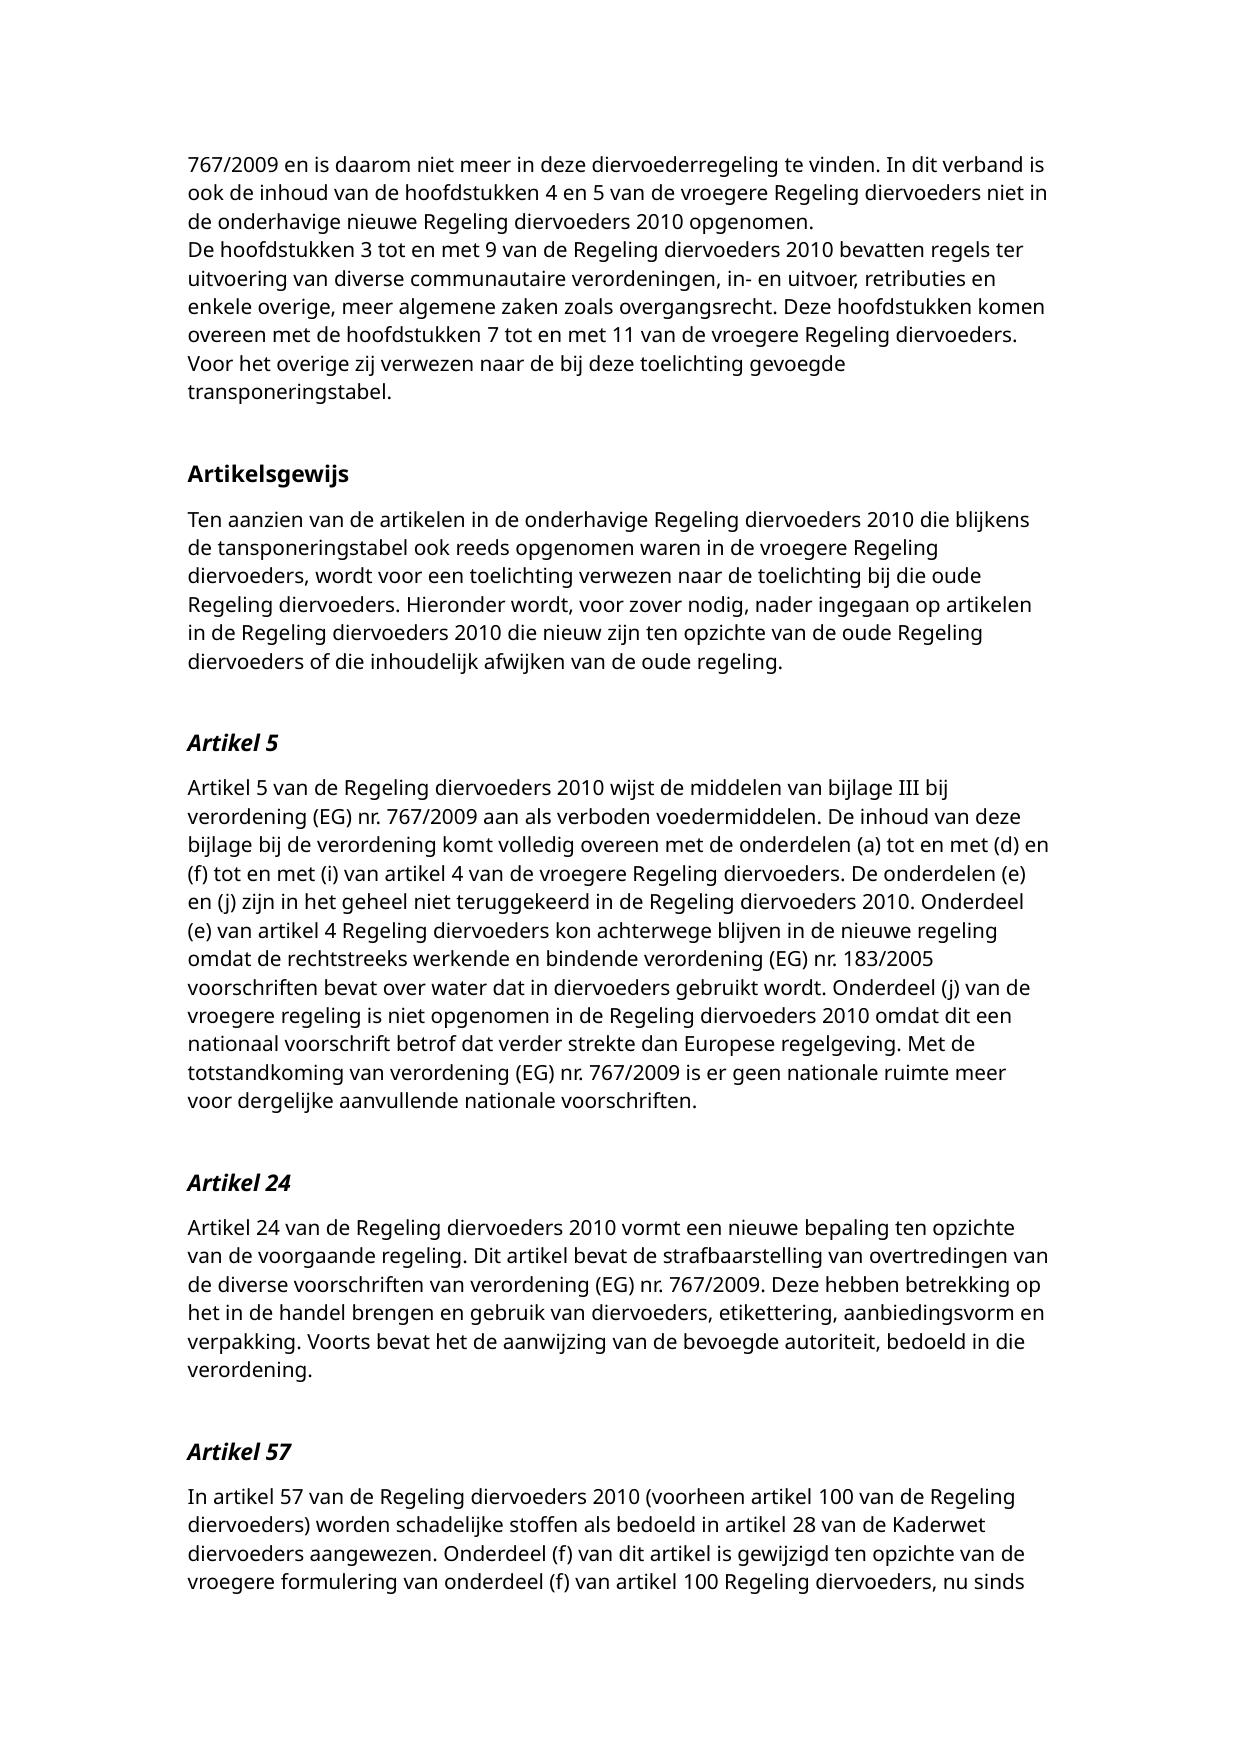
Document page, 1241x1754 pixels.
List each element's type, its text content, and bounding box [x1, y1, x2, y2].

subtitle Artikel 24 [187, 1167, 1053, 1198]
text Artikel 5 van de Regeling diervoeders 2010 wijst de middelen van bijlage III bij verordening (EG) nr. 767/2009 aan als verboden voedermiddelen. De inhoud van deze bijlage bij de verordening komt volledig overeen met de onderdelen (a) tot en met (d) en (f) tot en met (i) van artikel 4 van de vroegere Regeling diervoeders. De onderdelen (e) en (j) zijn in het geheel niet teruggekeerd in de Regeling diervoeders 2010. Onderdeel (e) van artikel 4 Regeling diervoeders kon achterwege blijven in de nieuwe regeling omdat de rechtstreeks werkende en bindende verordening (EG) nr. 183/2005 voorschriften bevat over water dat in diervoeders gebruikt wordt. Onderdeel (j) van de vroegere regeling is niet opgenomen in de Regeling diervoeders 2010 omdat dit een nationaal voorschrift betrof dat verder strekte dan Europese regelgeving. Met de totstandkoming van verordening (EG) nr. 767/2009 is er geen nationale ruimte meer voor dergelijke aanvullende nationale voorschriften. [187, 773, 1053, 1115]
text In artikel 57 van de Regeling diervoeders 2010 (voorheen artikel 100 van de Regeling diervoeders) worden schadelijke stoffen als bedoeld in artikel 28 van de Kaderwet diervoeders aangewezen. Onderdeel (f) van dit artikel is gewijzigd ten opzichte van de vroegere formulering van onderdeel (f) van artikel 100 Regeling diervoeders, nu sinds [187, 1482, 1053, 1596]
subtitle Artikelsgewijs [187, 458, 1053, 490]
text 767/2009 en is daarom niet meer in deze diervoederregeling te vinden. In dit verband is ook de inhoud van de hoofdstukken 4 en 5 van de vroegere Regeling diervoeders niet in de onderhavige nieuwe Regeling diervoeders 2010 opgenomen. [187, 150, 1053, 235]
subtitle Artikel 57 [187, 1436, 1053, 1467]
subtitle Artikel 5 [187, 727, 1053, 758]
text Artikel 24 van de Regeling diervoeders 2010 vormt een nieuwe bepaling ten opzichte van de voorgaande regeling. Dit artikel bevat de strafbaarstelling van overtredingen van de diverse voorschriften van verordening (EG) nr. 767/2009. Deze hebben betrekking op het in de handel brengen en gebruik van diervoeders, etikettering, aanbiedingsvorm en verpakking. Voorts bevat het de aanwijzing van de bevoegde autoriteit, bedoeld in die verordening. [187, 1213, 1053, 1384]
text Ten aanzien van de artikelen in de onderhavige Regeling diervoeders 2010 die blijkens de tansponeringstabel ook reeds opgenomen waren in de vroegere Regeling diervoeders, wordt voor een toelichting verwezen naar de toelichting bij die oude Regeling diervoeders. Hieronder wordt, voor zover nodig, nader ingegaan op artikelen in de Regeling diervoeders 2010 die nieuw zijn ten opzichte van de oude Regeling diervoeders of die inhoudelijk afwijken van de oude regeling. [187, 505, 1053, 675]
text De hoofdstukken 3 tot en met 9 van de Regeling diervoeders 2010 bevatten regels ter uitvoering van diverse communautaire verordeningen, in- en uitvoer, retributies en enkele overige, meer algemene zaken zoals overgangsrecht. Deze hoofdstukken komen overeen met de hoofdstukken 7 tot en met 11 van de vroegere Regeling diervoeders. Voor het overige zij verwezen naar de bij deze toelichting gevoegde transponeringstabel. [187, 235, 1053, 406]
